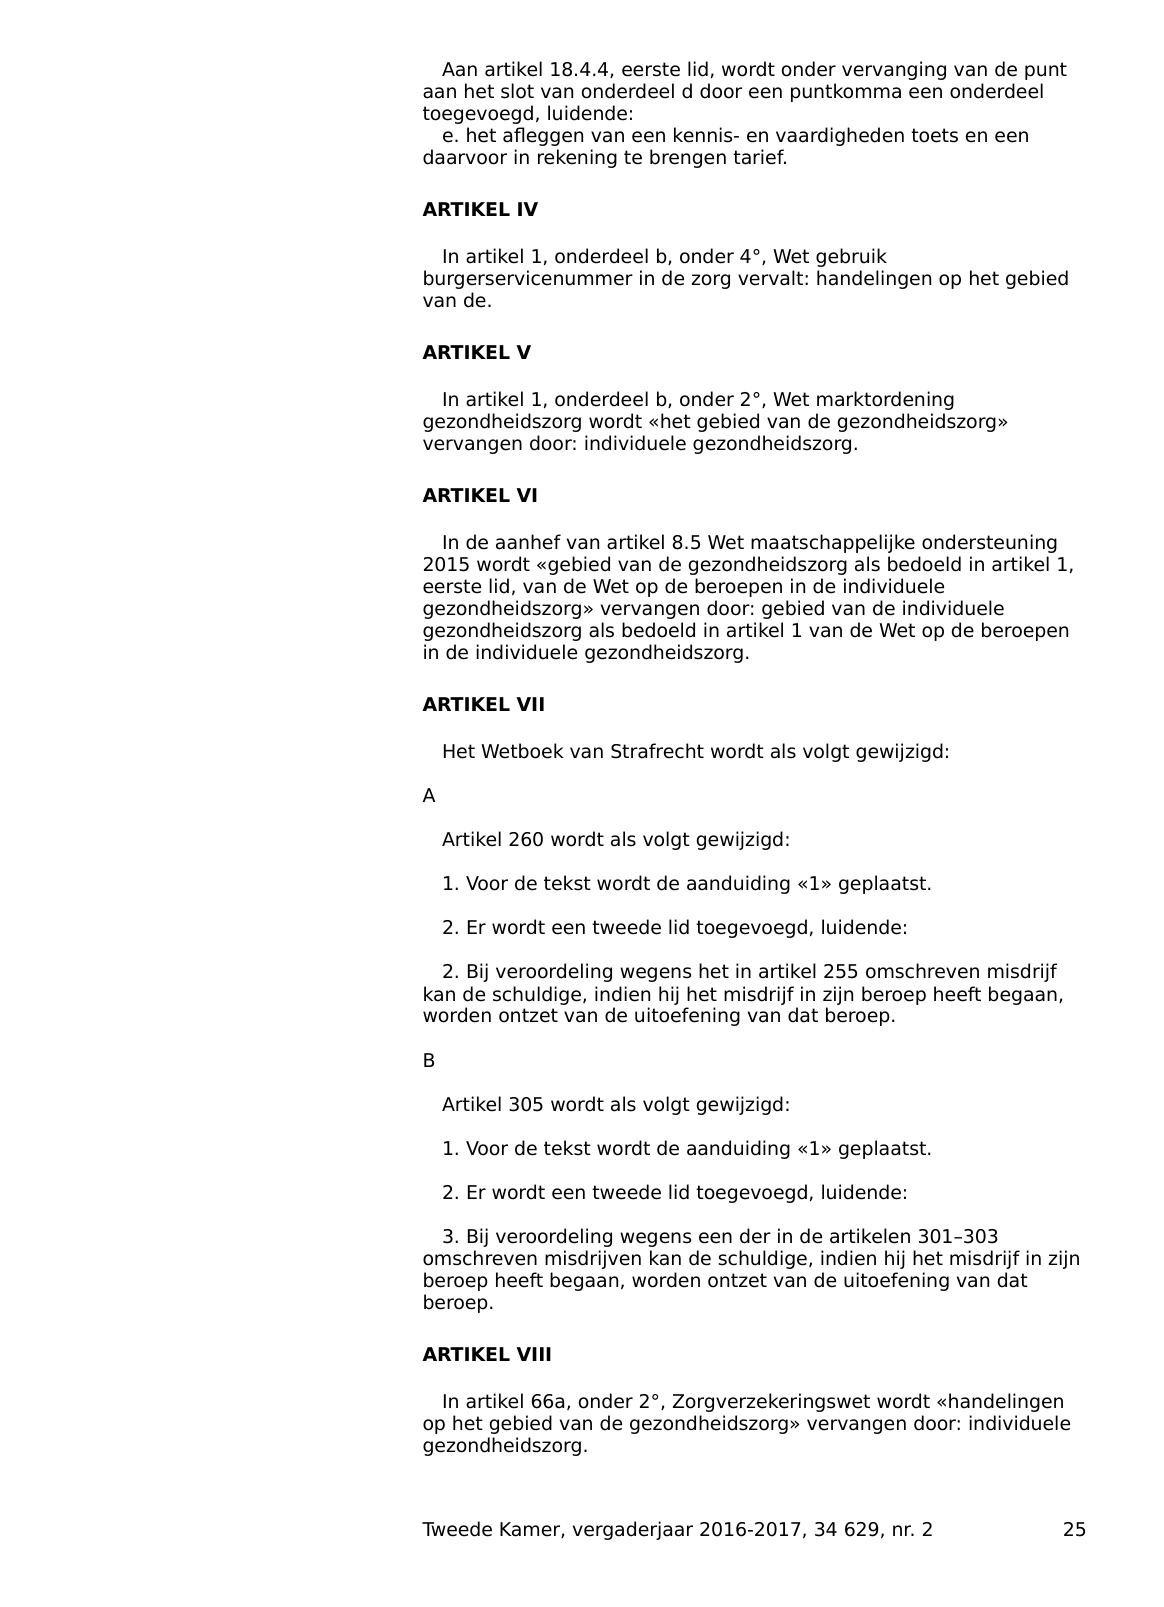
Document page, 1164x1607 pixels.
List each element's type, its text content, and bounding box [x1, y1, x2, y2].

text 2. Er wordt een tweede lid toegevoegd, luidende: [422, 917, 1087, 939]
text In de aanhef van artikel 8.5 Wet maatschappelijke ondersteuning 2015 wordt «gebied van de gezondheidszorg als bedoeld in artikel 1, eerste lid, van de Wet op de beroepen in de individuele gezondheidszorg» vervangen door: gebied van de individuele gezondheidszorg als bedoeld in artikel 1 van de Wet op de beroepen in de individuele gezondheidszorg. [422, 532, 1087, 664]
text 3. Bij veroordeling wegens een der in de artikelen 301–303 omschreven misdrijven kan de schuldige, indien hij het misdrijf in zijn beroep heeft begaan, worden ontzet van de uitoefening van dat beroep. [422, 1226, 1087, 1314]
subtitle ARTIKEL VIII [422, 1344, 1087, 1366]
subtitle ARTIKEL IV [422, 199, 1087, 221]
text A [422, 785, 1087, 807]
text Artikel 260 wordt als volgt gewijzigd: [422, 829, 1087, 851]
text 1. Voor de tekst wordt de aanduiding «1» geplaatst. [422, 1138, 1087, 1160]
text Aan artikel 18.4.4, eerste lid, wordt onder vervanging van de punt aan het slot van onderdeel d door een puntkomma een onderdeel toegevoegd, luidende: [422, 59, 1087, 125]
text e. het afleggen van een kennis- en vaardigheden toets en een daarvoor in rekening te brengen tarief. [422, 125, 1087, 169]
text Het Wetboek van Strafrecht wordt als volgt gewijzigd: [422, 741, 1087, 763]
subtitle ARTIKEL V [422, 342, 1087, 364]
text B [422, 1049, 1087, 1072]
text 2. Bij veroordeling wegens het in artikel 255 omschreven misdrijf kan de schuldige, indien hij het misdrijf in zijn beroep heeft begaan, worden ontzet van de uitoefening van dat beroep. [422, 961, 1087, 1027]
text Artikel 305 wordt als volgt gewijzigd: [422, 1094, 1087, 1116]
text In artikel 66a, onder 2°, Zorgverzekeringswet wordt «handelingen op het gebied van de gezondheidszorg» vervangen door: individuele gezondheidszorg. [422, 1391, 1087, 1457]
subtitle ARTIKEL VI [422, 485, 1087, 507]
text 1. Voor de tekst wordt de aanduiding «1» geplaatst. [422, 873, 1087, 895]
text In artikel 1, onderdeel b, onder 2°, Wet marktordening gezondheidszorg wordt «het gebied van de gezondheidszorg» vervangen door: individuele gezondheidszorg. [422, 389, 1087, 455]
text In artikel 1, onderdeel b, onder 4°, Wet gebruik burgerservicenummer in de zorg vervalt: handelingen op het gebied van de. [422, 246, 1087, 312]
text 2. Er wordt een tweede lid toegevoegd, luidende: [422, 1182, 1087, 1204]
subtitle ARTIKEL VII [422, 694, 1087, 716]
